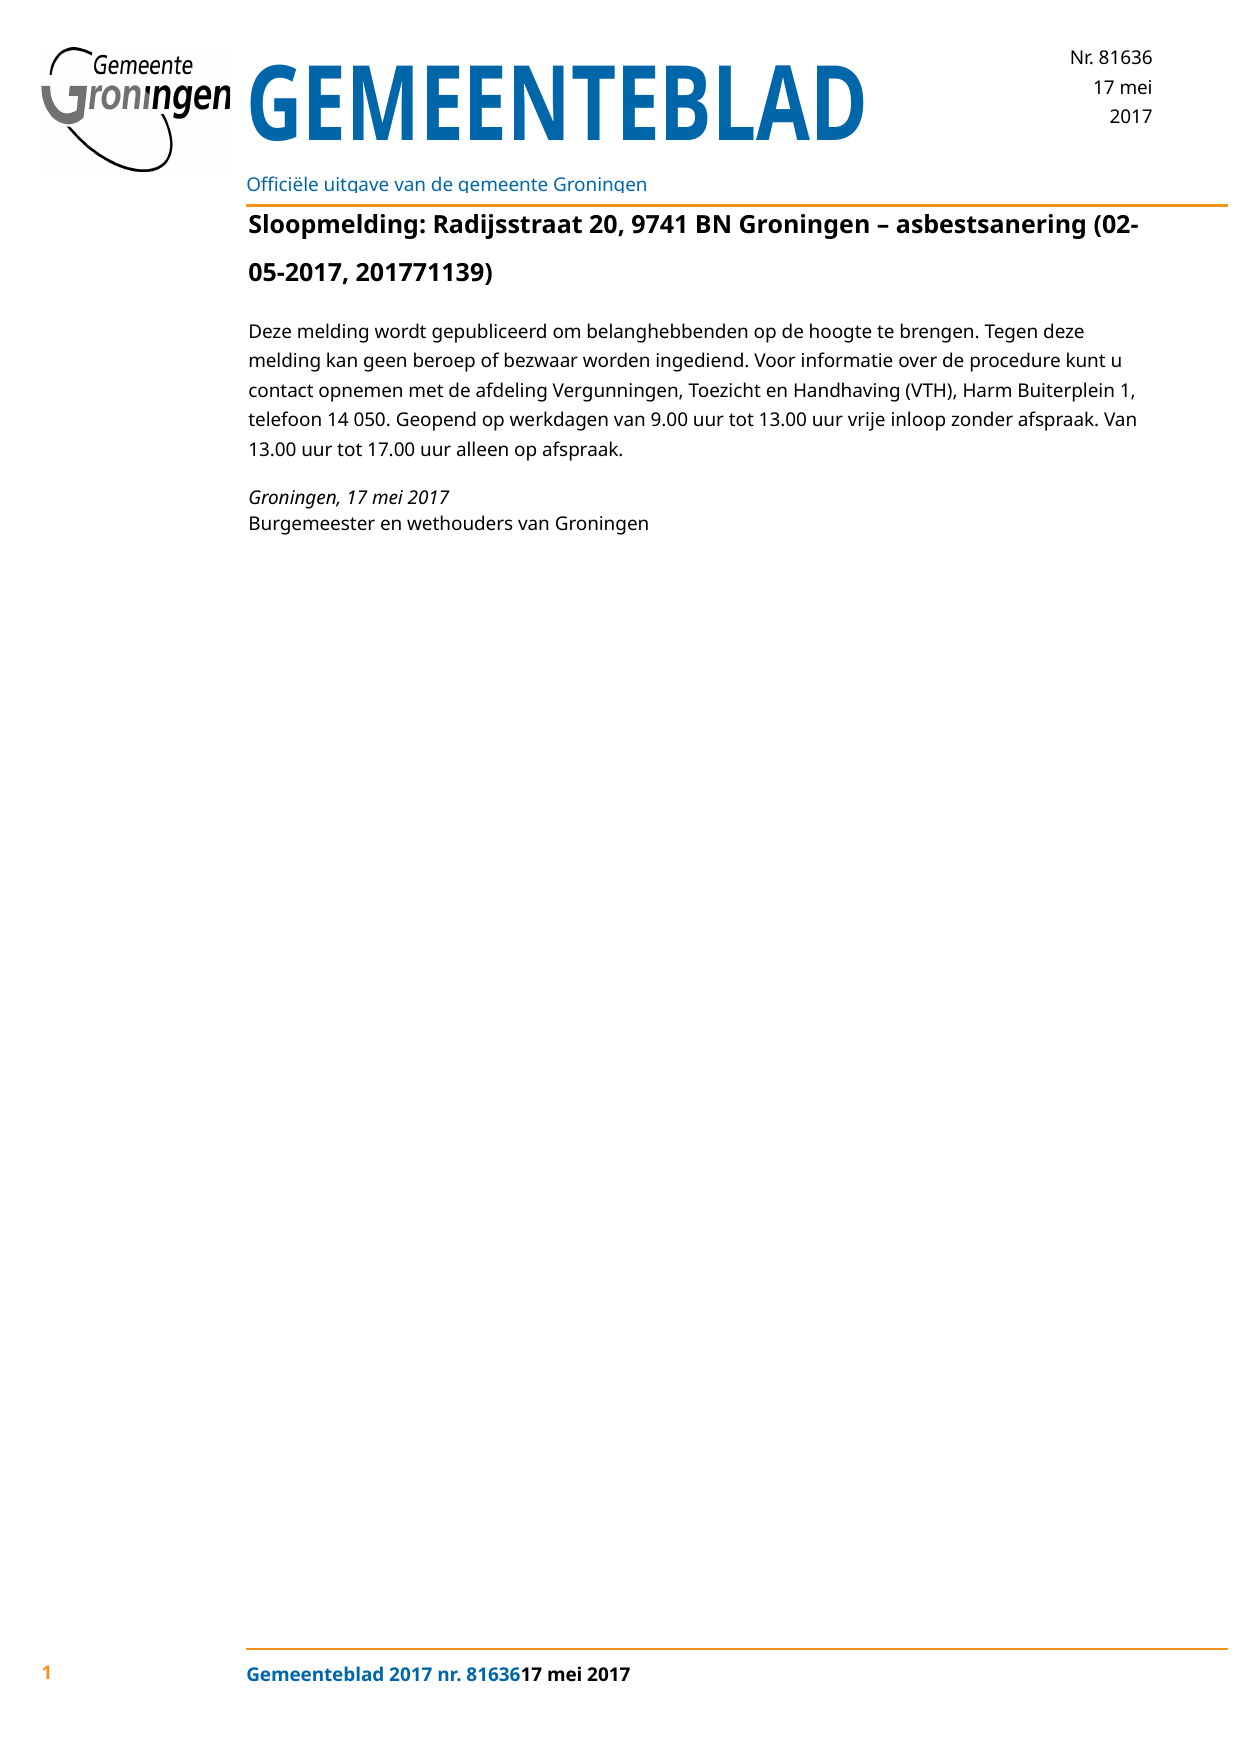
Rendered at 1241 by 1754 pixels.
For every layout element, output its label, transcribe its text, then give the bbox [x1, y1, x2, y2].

picture [41, 47, 231, 172]
text Groningen, 17 mei 2017 [248, 484, 1152, 510]
text Deze melding wordt gepubliceerd om belanghebbenden op de hoogte te brengen. Tegen deze melding kan geen beroep of bezwaar worden ingediend. Voor informatie over de procedure kunt u contact opnemen met de afdeling Vergunningen, Toezicht en Handhaving (VTH), Harm Buiterplein 1, telefoon 14 050. Geopend op werkdagen van 9.00 uur tot 13.00 uur vrije inloop zonder afspraak. Van 13.00 uur tot 17.00 uur alleen op afspraak. [248, 318, 1152, 462]
text Burgemeester en wethouders van Groningen [248, 510, 1152, 536]
text Sloopmelding: Radijsstraat 20, 9741 BN Groningen – asbestsanering (02-05-2017, 201771139) [248, 207, 1152, 288]
